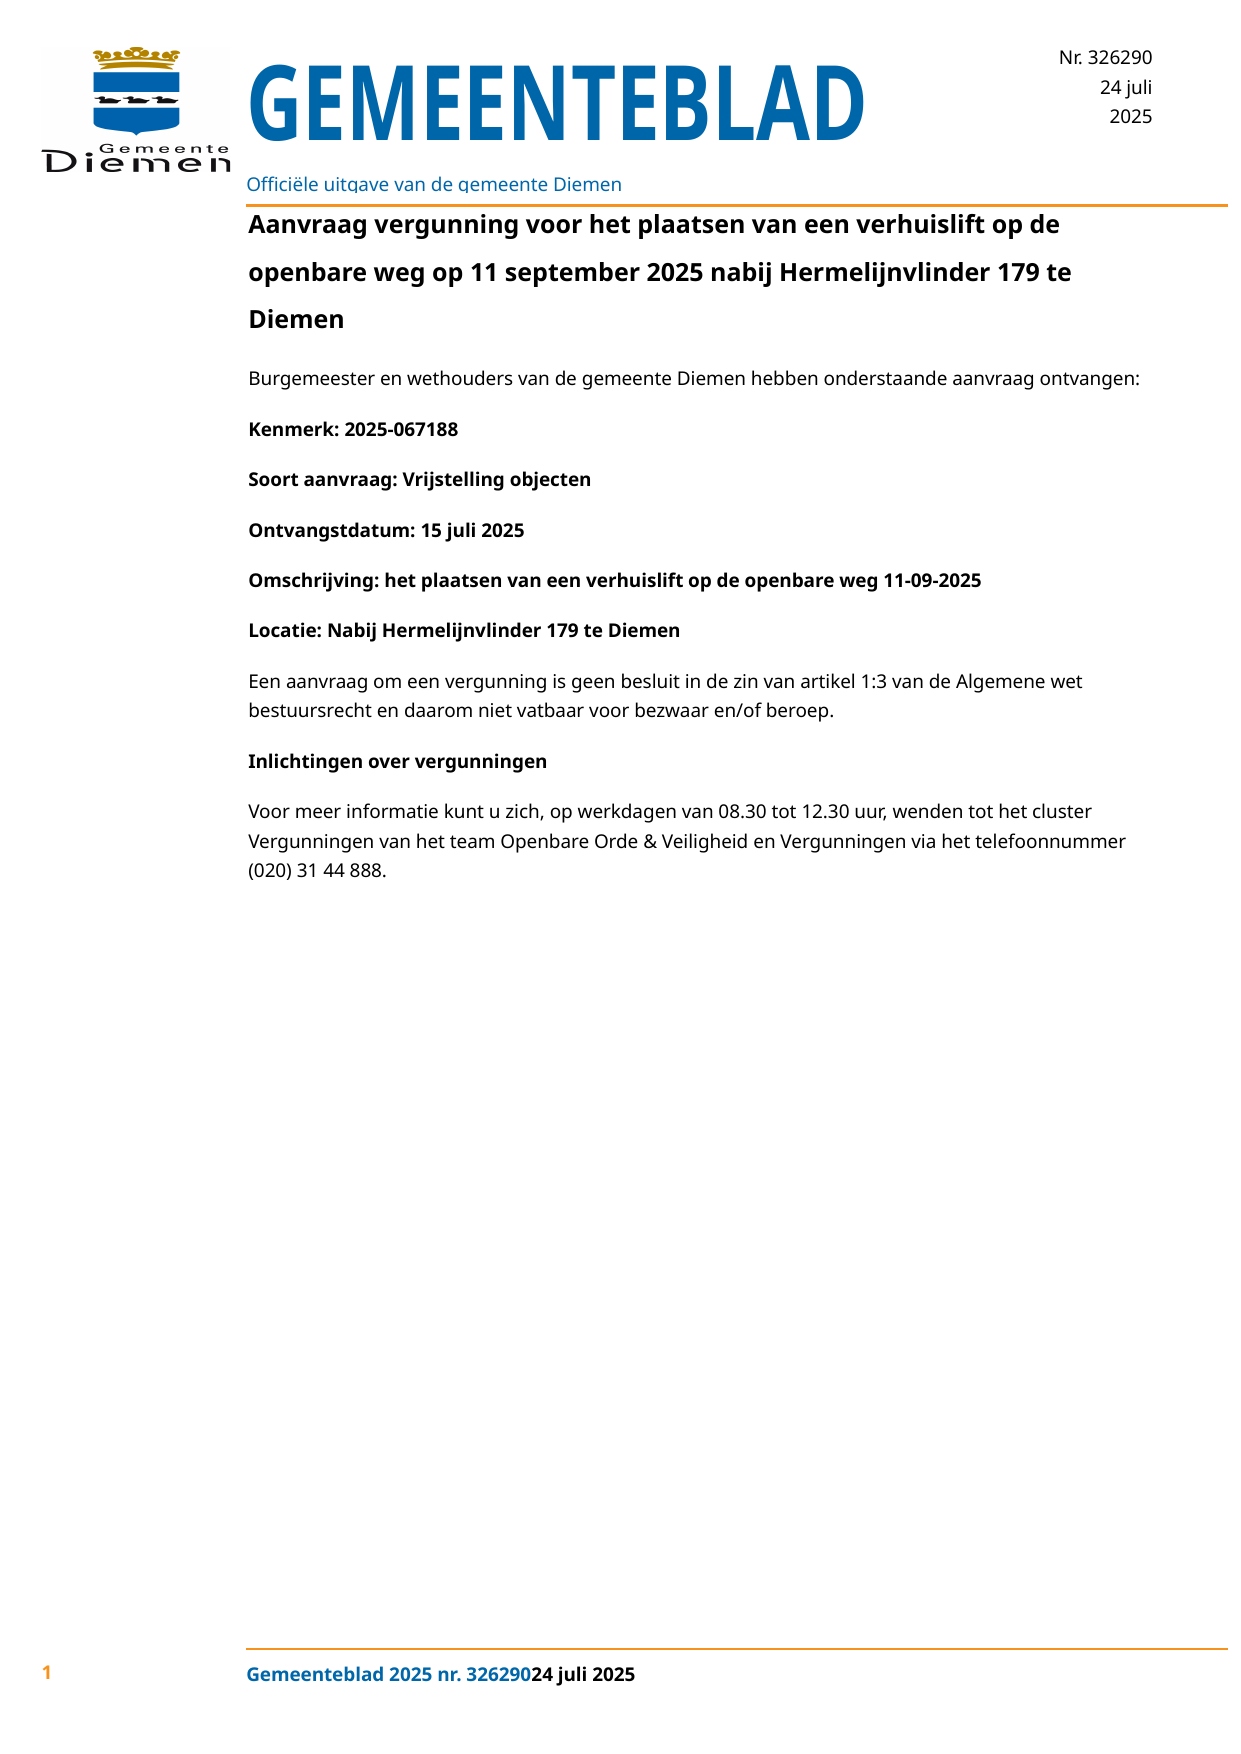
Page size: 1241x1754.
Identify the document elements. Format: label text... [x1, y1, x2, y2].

picture [41, 47, 231, 172]
text Omschrijving: het plaatsen van een verhuislift op de openbare weg 11-09-2025 [248, 567, 1152, 593]
text Soort aanvraag: Vrijstelling objecten [248, 466, 1152, 492]
text Inlichtingen over vergunningen [248, 748, 1152, 774]
text Burgemeester en wethouders van de gemeente Diemen hebben onderstaande aanvraag ontvangen: [248, 366, 1152, 391]
text Aanvraag vergunning voor het plaatsen van een verhuislift op de openbare weg op 11 september 2025 nabij Hermelijnvlinder 179 te Diemen [248, 207, 1152, 336]
text Een aanvraag om een vergunning is geen besluit in de zin van artikel 1:3 van de Algemene wet bestuursrecht en daarom niet vatbaar voor bezwaar en/of beroep. [248, 668, 1152, 723]
text Voor meer informatie kunt u zich, op werkdagen van 08.30 tot 12.30 uur, wenden tot het cluster Vergunningen van het team Openbare Orde & Veiligheid en Vergunningen via het telefoonnummer (020) 31 44 888. [248, 798, 1152, 883]
text Kenmerk: 2025-067188 [248, 416, 1152, 442]
text Ontvangstdatum: 15 juli 2025 [248, 517, 1152, 542]
text Locatie: Nabij Hermelijnvlinder 179 te Diemen [248, 618, 1152, 643]
